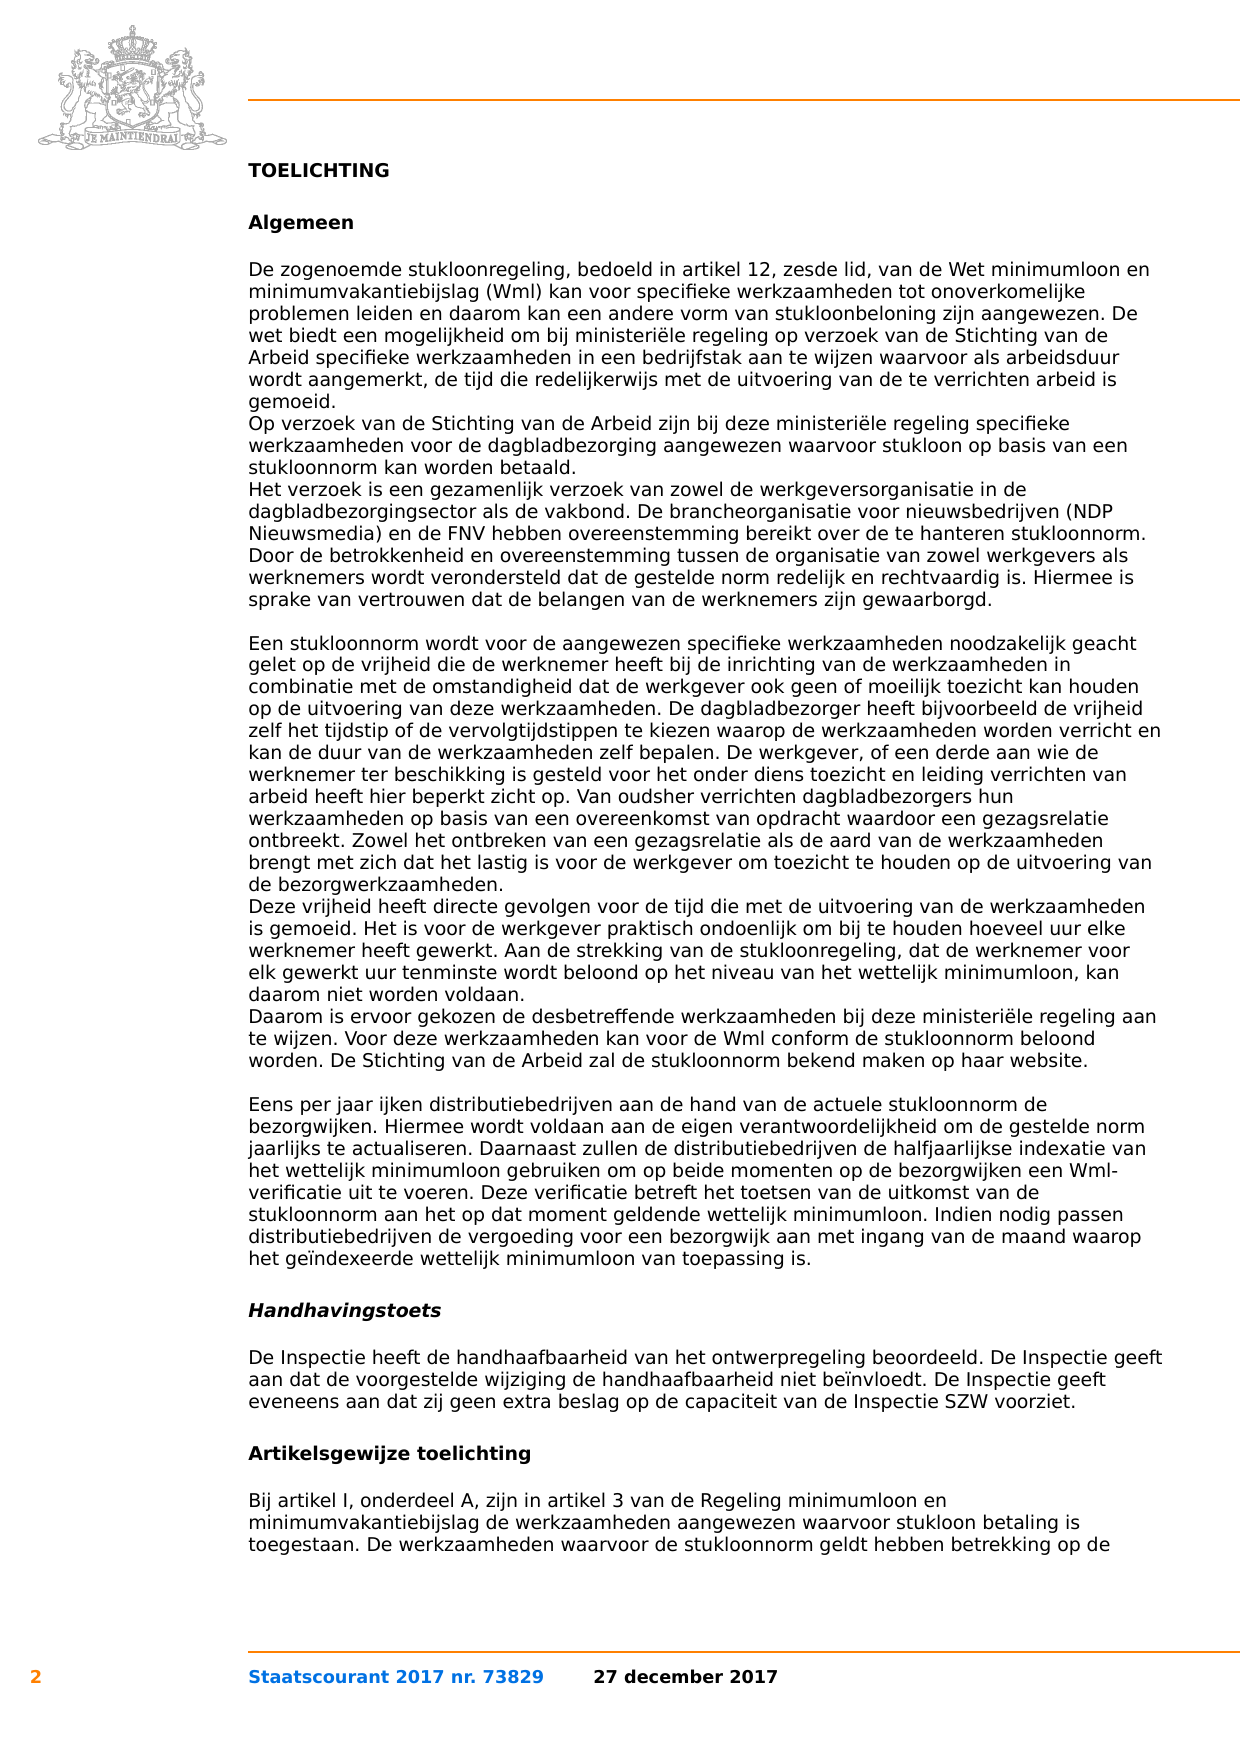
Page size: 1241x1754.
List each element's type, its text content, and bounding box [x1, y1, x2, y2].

text Het verzoek is een gezamenlijk verzoek van zowel de werkgeversorganisatie in de dagbladbezorgingsector als de vakbond. De brancheorganisatie voor nieuwsbedrijven (NDP Nieuwsmedia) en de FNV hebben overeenstemming bereikt over de te hanteren stukloonnorm. Door de betrokkenheid en overeenstemming tussen de organisatie van zowel werkgevers als werknemers wordt verondersteld dat de gestelde norm redelijk en rechtvaardig is. Hiermee is sprake van vertrouwen dat de belangen van de werknemers zijn gewaarborgd. [248, 479, 1163, 611]
text Bij artikel I, onderdeel A, zijn in artikel 3 van de Regeling minimumloon en minimumvakantiebijslag de werkzaamheden aangewezen waarvoor stukloon betaling is toegestaan. De werkzaamheden waarvoor de stukloonnorm geldt hebben betrekking op de [248, 1489, 1163, 1556]
picture [38, 25, 227, 150]
text Daarom is ervoor gekozen de desbetreffende werkzaamheden bij deze ministeriële regeling aan te wijzen. Voor deze werkzaamheden kan voor de Wml conform de stukloonnorm beloond worden. De Stichting van de Arbeid zal de stukloonnorm bekend maken op haar website. [248, 1006, 1163, 1072]
subtitle TOELICHTING [248, 160, 1163, 182]
text Deze vrijheid heeft directe gevolgen voor de tijd die met de uitvoering van de werkzaamheden is gemoeid. Het is voor de werkgever praktisch ondoenlijk om bij te houden hoeveel uur elke werknemer heeft gewerkt. Aan de strekking van de stukloonregeling, dat de werknemer voor elk gewerkt uur tenminste wordt beloond op het niveau van het wettelijk minimumloon, kan daarom niet worden voldaan. [248, 896, 1163, 1006]
text Op verzoek van de Stichting van de Arbeid zijn bij deze ministeriële regeling specifieke werkzaamheden voor de dagbladbezorging aangewezen waarvoor stukloon op basis van een stukloonnorm kan worden betaald. [248, 413, 1163, 479]
subtitle Algemeen [248, 212, 1163, 234]
text Een stukloonnorm wordt voor de aangewezen specifieke werkzaamheden noodzakelijk geacht gelet op de vrijheid die de werknemer heeft bij de inrichting van de werkzaamheden in combinatie met de omstandigheid dat de werkgever ook geen of moeilijk toezicht kan houden op de uitvoering van deze werkzaamheden. De dagbladbezorger heeft bijvoorbeeld de vrijheid zelf het tijdstip of de vervolgtijdstippen te kiezen waarop de werkzaamheden worden verricht en kan de duur van de werkzaamheden zelf bepalen. De werkgever, of een derde aan wie de werknemer ter beschikking is gesteld voor het onder diens toezicht en leiding verrichten van arbeid heeft hier beperkt zicht op. Van oudsher verrichten dagbladbezorgers hun werkzaamheden op basis van een overeenkomst van opdracht waardoor een gezagsrelatie ontbreekt. Zowel het ontbreken van een gezagsrelatie als de aard van de werkzaamheden brengt met zich dat het lastig is voor de werkgever om toezicht te houden op de uitvoering van de bezorgwerkzaamheden. [248, 632, 1163, 896]
text De Inspectie heeft de handhaafbaarheid van het ontwerpregeling beoordeeld. De Inspectie geeft aan dat de voorgestelde wijziging de handhaafbaarheid niet beïnvloedt. De Inspectie geeft eveneens aan dat zij geen extra beslag op de capaciteit van de Inspectie SZW voorziet. [248, 1347, 1163, 1413]
subtitle Artikelsgewijze toelichting [248, 1443, 1163, 1464]
text Eens per jaar ijken distributiebedrijven aan de hand van de actuele stukloonnorm de bezorgwijken. Hiermee wordt voldaan aan de eigen verantwoordelijkheid om de gestelde norm jaarlijks te actualiseren. Daarnaast zullen de distributiebedrijven de halfjaarlijkse indexatie van het wettelijk minimumloon gebruiken om op beide momenten op de bezorgwijken een Wml-verificatie uit te voeren. Deze verificatie betreft het toetsen van de uitkomst van de stukloonnorm aan het op dat moment geldende wettelijk minimumloon. Indien nodig passen distributiebedrijven de vergoeding voor een bezorgwijk aan met ingang van de maand waarop het geïndexeerde wettelijk minimumloon van toepassing is. [248, 1094, 1163, 1270]
text De zogenoemde stukloonregeling, bedoeld in artikel 12, zesde lid, van de Wet minimumloon en minimumvakantiebijslag (Wml) kan voor specifieke werkzaamheden tot onoverkomelijke problemen leiden en daarom kan een andere vorm van stukloonbeloning zijn aangewezen. De wet biedt een mogelijkheid om bij ministeriële regeling op verzoek van de Stichting van de Arbeid specifieke werkzaamheden in een bedrijfstak aan te wijzen waarvoor als arbeidsduur wordt aangemerkt, de tijd die redelijkerwijs met de uitvoering van de te verrichten arbeid is gemoeid. [248, 259, 1163, 413]
subtitle Handhavingstoets [248, 1300, 1163, 1322]
